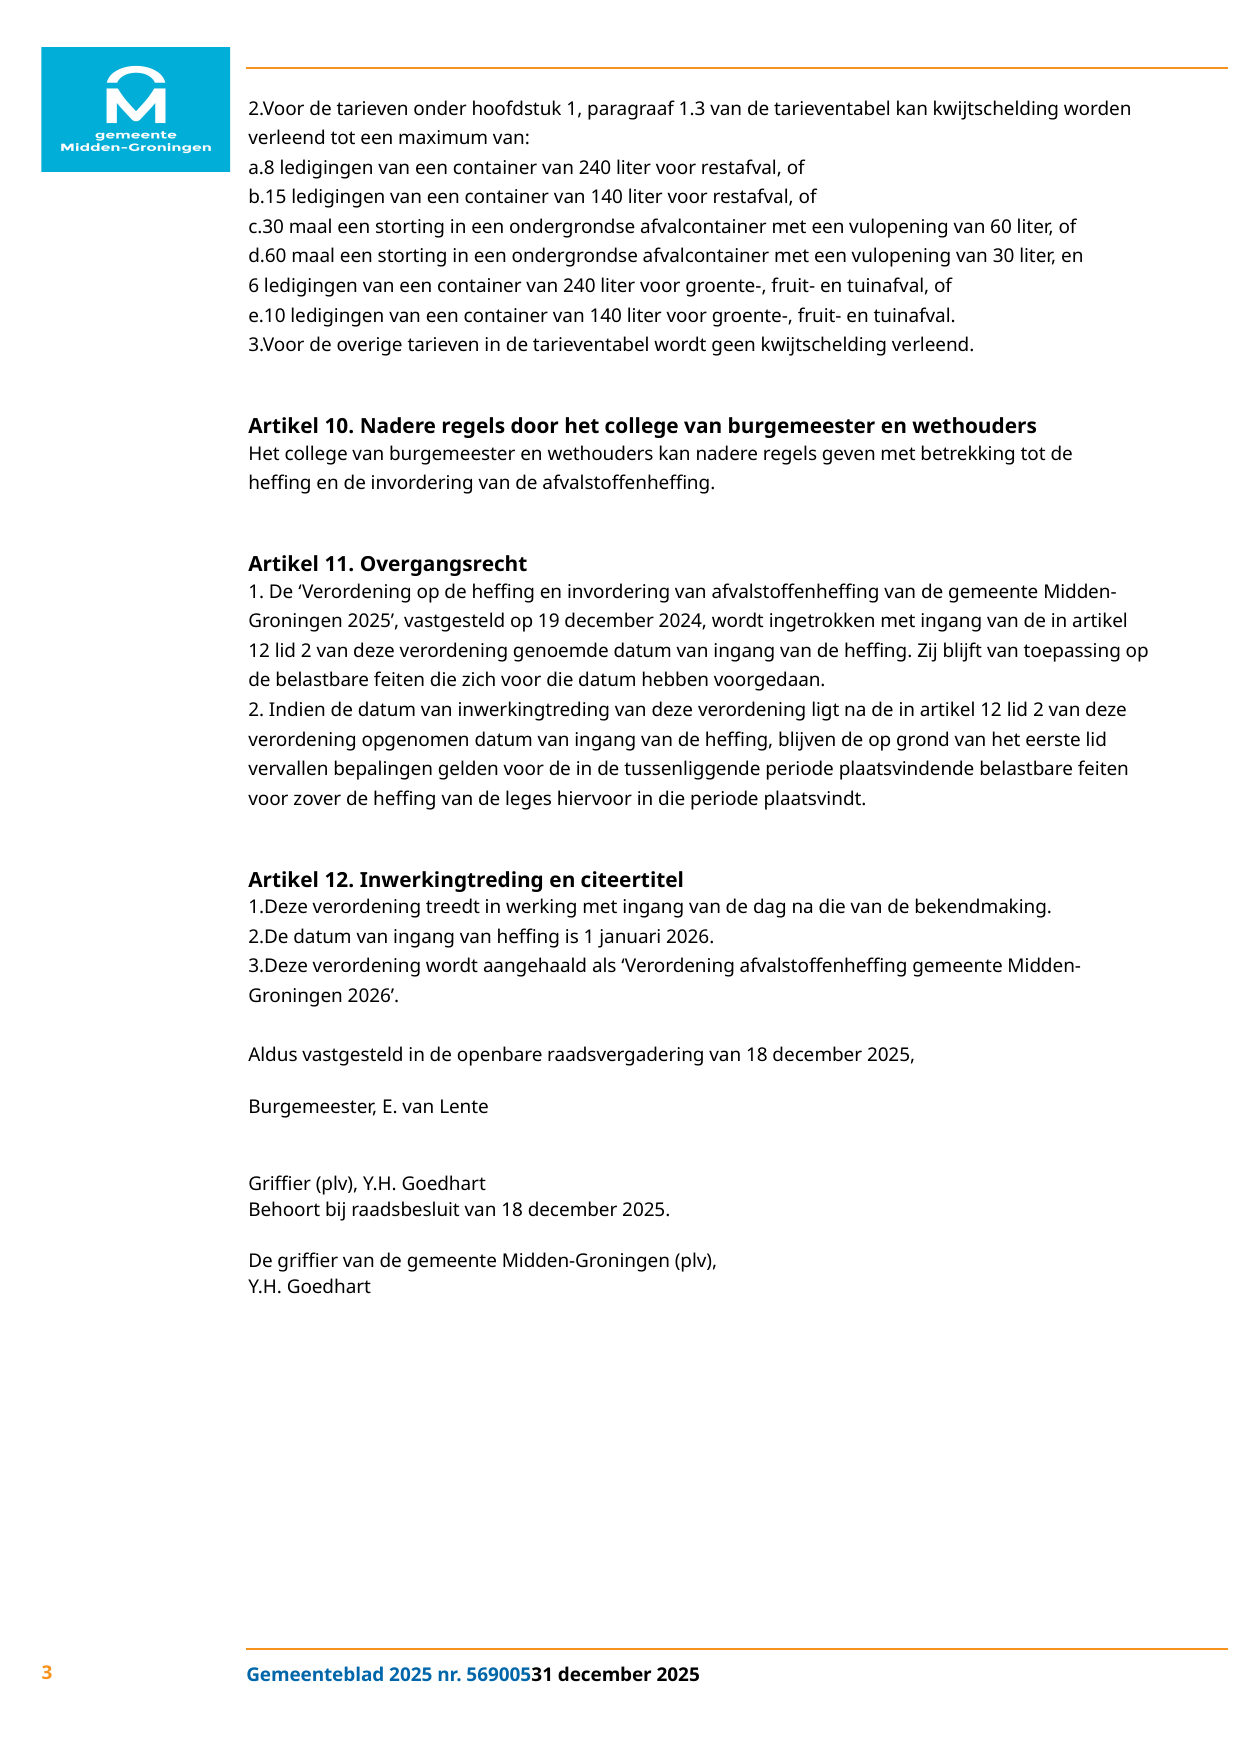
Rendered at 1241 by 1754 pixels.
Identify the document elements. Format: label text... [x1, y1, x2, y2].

text 2.Voor de tarieven onder hoofdstuk 1, paragraaf 1.3 van de tarieventabel kan kwijtschelding worden verleend tot een maximum van: [248, 95, 1152, 150]
text Artikel 11. Overgangsrecht [248, 549, 1152, 578]
text heffing en de invordering van de afvalstoffenheffing. [248, 469, 1152, 495]
text b.15 ledigingen van een container van 140 liter voor restafval, of [248, 183, 1152, 209]
text Artikel 12. Inwerkingtreding en citeertitel [248, 865, 1152, 893]
picture [108, 66, 164, 82]
text Y.H. Goedhart [248, 1273, 1152, 1299]
text Burgemeester, E. van Lente [248, 1093, 1152, 1118]
text 3.Voor de overige tarieven in de tarieventabel wordt geen kwijtschelding verleend. [248, 331, 1152, 357]
text c.30 maal een storting in een ondergrondse afvalcontainer met een vulopening van 60 liter, of [248, 213, 1152, 239]
text Artikel 10. Nadere regels door het college van burgemeester en wethouders [248, 411, 1152, 440]
text Griffier (plv), Y.H. Goedhart [248, 1170, 1152, 1196]
text Het college van burgemeester en wethouders kan nadere regels geven met betrekking tot de [248, 440, 1152, 466]
text a.8 ledigingen van een container van 240 liter voor restafval, of [248, 154, 1152, 180]
text 6 ledigingen van een container van 240 liter voor groente-, fruit- en tuinafval, of [248, 272, 1152, 298]
text 1.Deze verordening treedt in werking met ingang van de dag na die van de bekendmaking. [248, 893, 1152, 919]
text Behoort bij raadsbesluit van 18 december 2025. [248, 1196, 1152, 1221]
text e.10 ledigingen van een container van 140 liter voor groente-, fruit- en tuinafval. [248, 302, 1152, 328]
text 3.Deze verordening wordt aangehaald als ‘Verordening afvalstoffenheffing gemeente Midden-Groningen 2026’. [248, 953, 1152, 1008]
picture [184, 146, 190, 153]
text 1. De ‘Verordening op de heffing en invordering van afvalstoffenheffing van de gemeente Midden-Groningen 2025’, vastgesteld op 19 december 2024, wordt ingetrokken met ingang van de in artikel 12 lid 2 van deze verordening genoemde datum van ingang van de heffing. Zij blijft van toepassing op de belastbare feiten die zich voor die datum hebben voorgedaan. [248, 578, 1152, 692]
text 2.De datum van ingang van heffing is 1 januari 2026. [248, 923, 1152, 949]
picture [107, 89, 165, 122]
text Aldus vastgesteld in de openbare raadsvergadering van 18 december 2025, [248, 1041, 1152, 1067]
text De griffier van de gemeente Midden-Groningen (plv), [248, 1247, 1152, 1273]
text 2. Indien de datum van inwerkingtreding van deze verordening ligt na de in artikel 12 lid 2 van deze verordening opgenomen datum van ingang van de heffing, blijven de op grond van het eerste lid vervallen bepalingen gelden voor de in de tussenliggende periode plaatsvindende belastbare feiten voor zover de heffing van de leges hiervoor in die periode plaatsvindt. [248, 696, 1152, 811]
text d.60 maal een storting in een ondergrondse afvalcontainer met een vulopening van 30 liter, en [248, 243, 1152, 268]
